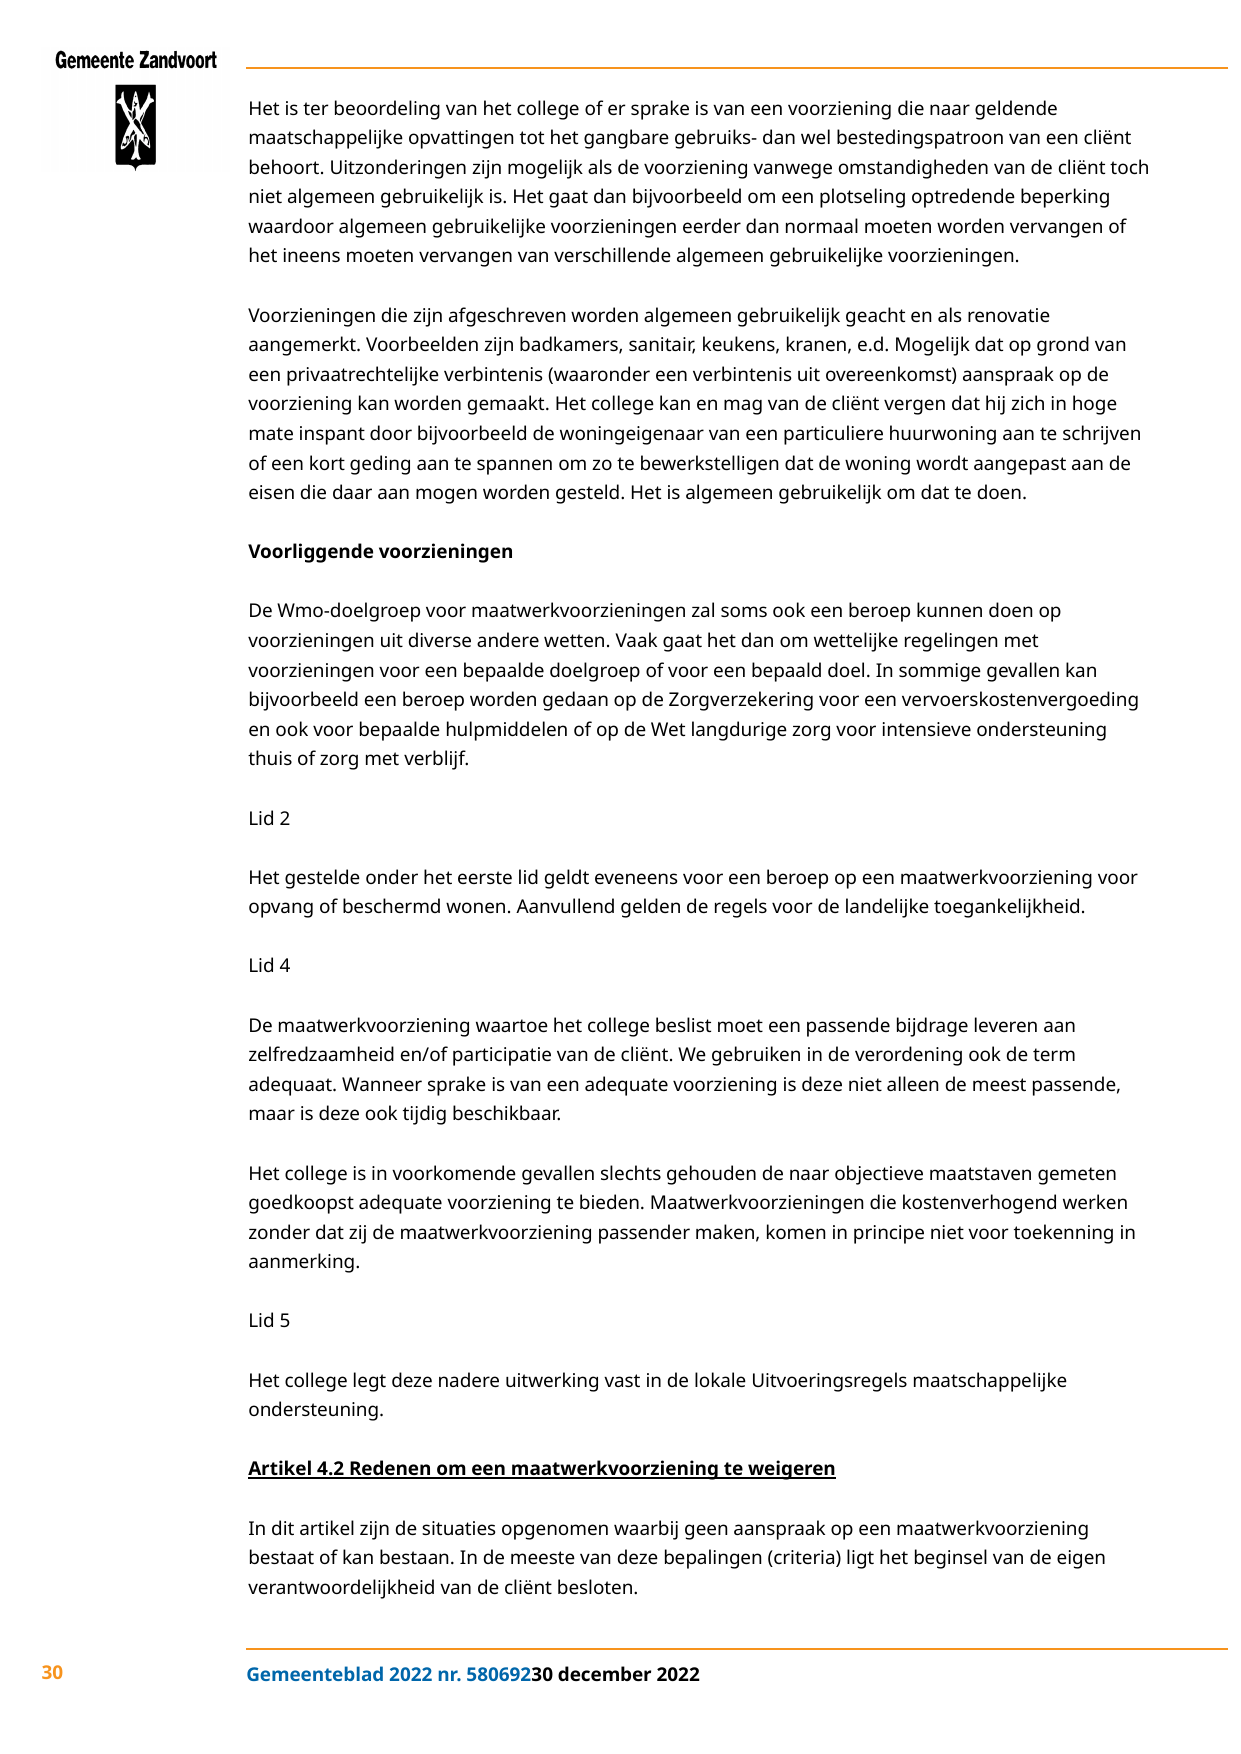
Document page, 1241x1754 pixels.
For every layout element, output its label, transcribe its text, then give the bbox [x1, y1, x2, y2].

text In dit artikel zijn de situaties opgenomen waarbij geen aanspraak op een maatwerkvoorziening bestaat of kan bestaan. In de meeste van deze bepalingen (criteria) ligt het beginsel van de eigen verantwoordelijkheid van de cliënt besloten. [248, 1515, 1152, 1600]
text Het gestelde onder het eerste lid geldt eveneens voor een beroep op een maatwerkvoorziening voor opvang of beschermd wonen. Aanvullend gelden de regels voor de landelijke toegankelijkheid. [248, 864, 1152, 919]
text Artikel 4.2 Redenen om een maatwerkvoorziening te weigeren [248, 1456, 1152, 1481]
text Het college is in voorkomende gevallen slechts gehouden de naar objectieve maatstaven gemeten goedkoopst adequate voorziening te bieden. Maatwerkvoorzieningen die kostenverhogend werken zonder dat zij de maatwerkvoorziening passender maken, komen in principe niet voor toekenning in aanmerking. [248, 1160, 1152, 1274]
text De maatwerkvoorziening waartoe het college beslist moet een passende bijdrage leveren aan zelfredzaamheid en/of participatie van de cliënt. We gebruiken in de verordening ook de term adequaat. Wanneer sprake is van een adequate voorziening is deze niet alleen de meest passende, maar is deze ook tijdig beschikbaar. [248, 1012, 1152, 1126]
text Het is ter beoordeling van het college of er sprake is van een voorziening die naar geldende maatschappelijke opvattingen tot het gangbare gebruiks- dan wel bestedingspatroon van een cliënt behoort. Uitzonderingen zijn mogelijk als de voorziening vanwege omstandigheden van de cliënt toch niet algemeen gebruikelijk is. Het gaat dan bijvoorbeeld om een plotseling optredende beperking waardoor algemeen gebruikelijke voorzieningen eerder dan normaal moeten worden vervangen of het ineens moeten vervangen van verschillende algemeen gebruikelijke voorzieningen. [248, 95, 1152, 268]
picture [41, 47, 231, 172]
text De Wmo-doelgroep voor maatwerkvoorzieningen zal soms ook een beroep kunnen doen op voorzieningen uit diverse andere wetten. Vaak gaat het dan om wettelijke regelingen met voorzieningen voor een bepaalde doelgroep of voor een bepaald doel. In sommige gevallen kan bijvoorbeeld een beroep worden gedaan op de Zorgverzekering voor een vervoerskostenvergoeding en ook voor bepaalde hulpmiddelen of op de Wet langdurige zorg voor intensieve ondersteuning thuis of zorg met verblijf. [248, 598, 1152, 771]
text Voorzieningen die zijn afgeschreven worden algemeen gebruikelijk geacht en als renovatie aangemerkt. Voorbeelden zijn badkamers, sanitair, keukens, kranen, e.d. Mogelijk dat op grond van een privaatrechtelijke verbintenis (waaronder een verbintenis uit overeenkomst) aanspraak op de voorziening kan worden gemaakt. Het college kan en mag van de cliënt vergen dat hij zich in hoge mate inspant door bijvoorbeeld de woningeigenaar van een particuliere huurwoning aan te schrijven of een kort geding aan te spannen om zo te bewerkstelligen dat de woning wordt aangepast aan de eisen die daar aan mogen worden gesteld. Het is algemeen gebruikelijk om dat te doen. [248, 302, 1152, 505]
text Voorliggende voorzieningen [248, 538, 1152, 564]
text Lid 2 [248, 805, 1152, 831]
text Lid 5 [248, 1308, 1152, 1333]
text Het college legt deze nadere uitwerking vast in de lokale Uitvoeringsregels maatschappelijke ondersteuning. [248, 1367, 1152, 1422]
text Lid 4 [248, 953, 1152, 978]
